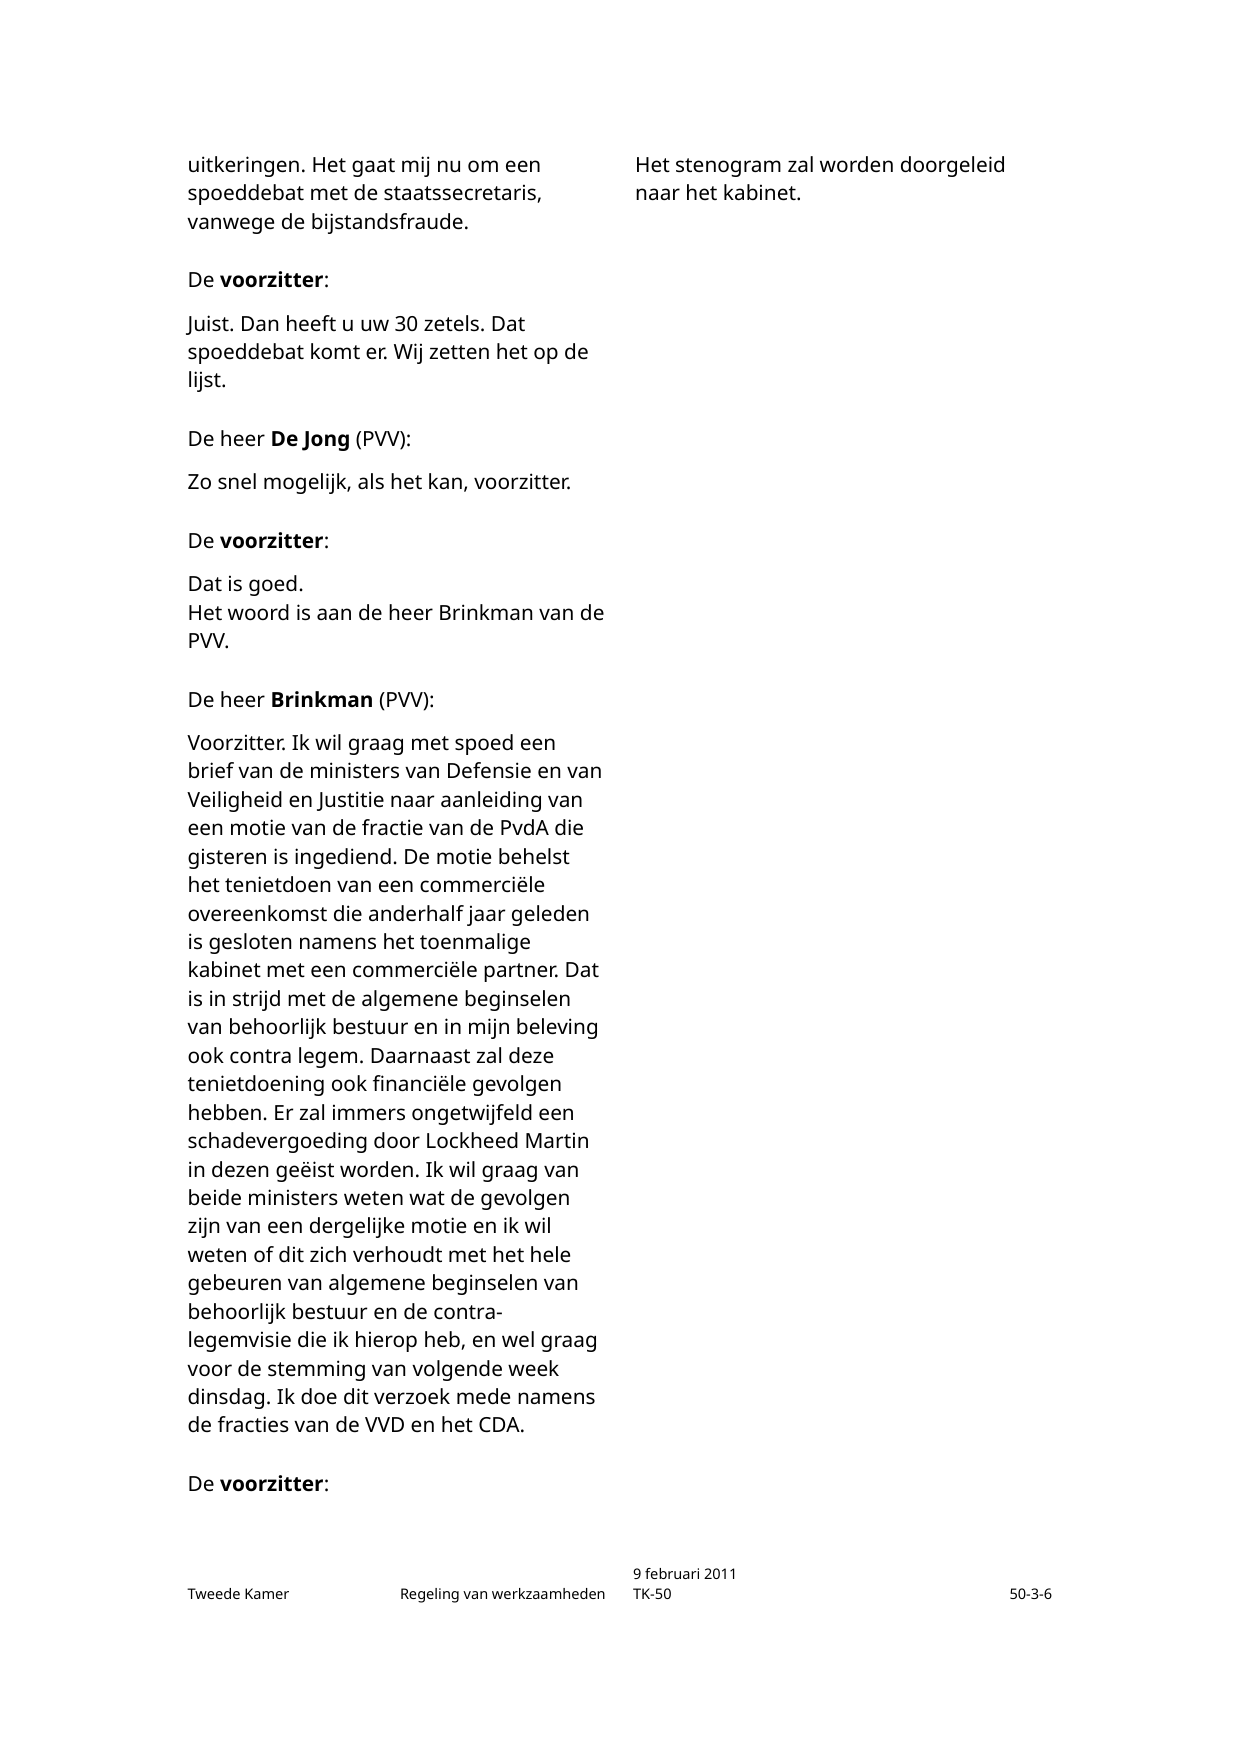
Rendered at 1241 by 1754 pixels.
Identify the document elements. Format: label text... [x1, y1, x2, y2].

text De voorzitter: [187, 526, 605, 554]
text Dat is goed. [187, 569, 605, 598]
text Zo snel mogelijk, als het kan, voorzitter. [187, 467, 605, 496]
text uitkeringen. Het gaat mij nu om een spoeddebat met de staatssecretaris, vanwege de bijstandsfraude. [187, 150, 605, 235]
text Juist. Dan heeft u uw 30 zetels. Dat spoeddebat komt er. Wij zetten het op de lijst. [187, 309, 605, 394]
text Voorzitter. Ik wil graag met spoed een brief van de ministers van Defensie en van Veiligheid en Justitie naar aanleiding van een motie van de fractie van de PvdA die gisteren is ingediend. De motie behelst het tenietdoen van een commerciële overeenkomst die anderhalf jaar geleden is gesloten namens het toenmalige kabinet met een commerciële partner. Dat is in strijd met de algemene beginselen van behoorlijk bestuur en in mijn beleving ook contra legem. Daarnaast zal deze tenietdoening ook financiële gevolgen hebben. Er zal immers ongetwijfeld een schadevergoeding door Lockheed Martin in dezen geëist worden. Ik wil graag van beide ministers weten wat de gevolgen zijn van een dergelijke motie en ik wil weten of dit zich verhoudt met het hele gebeuren van algemene beginselen van behoorlijk bestuur en de contra-legemvisie die ik hierop heb, en wel graag voor de stemming van volgende week dinsdag. Ik doe dit verzoek mede namens de fracties van de VVD en het CDA. [187, 728, 605, 1439]
text De voorzitter: [187, 265, 605, 294]
text Het stenogram zal worden doorgeleid naar het kabinet. [635, 150, 1053, 207]
text Het woord is aan de heer Brinkman van de PVV. [187, 598, 605, 655]
text De heer De Jong (PVV): [187, 424, 605, 452]
text De heer Brinkman (PVV): [187, 685, 605, 713]
text De voorzitter: [187, 1469, 605, 1497]
